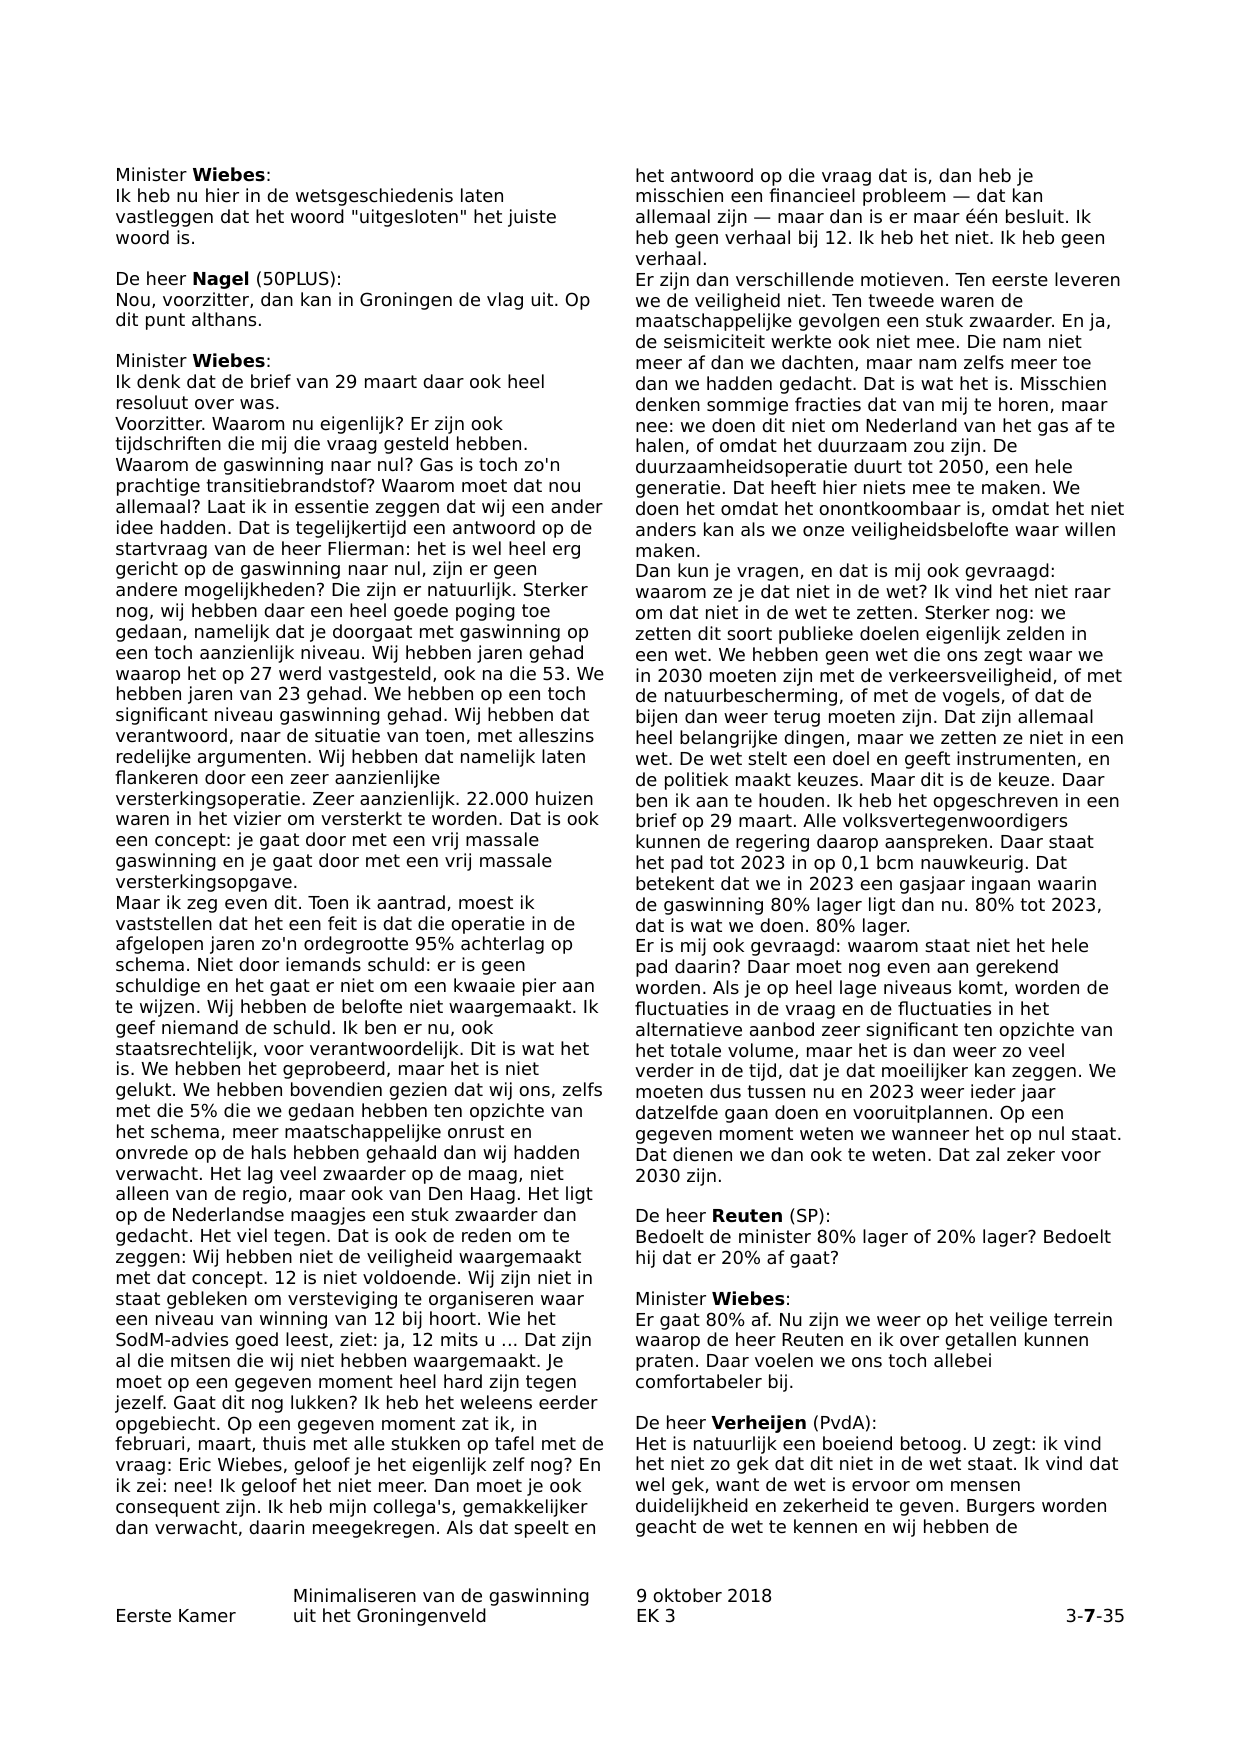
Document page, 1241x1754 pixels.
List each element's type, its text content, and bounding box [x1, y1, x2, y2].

text Minister Wiebes: [115, 351, 605, 372]
text De heer Nagel (50PLUS): [115, 268, 605, 289]
text Ik denk dat de brief van 29 maart daar ook heel resoluut over was. [115, 372, 605, 413]
text De heer Reuten (SP): [635, 1206, 1125, 1227]
text Minister Wiebes: [635, 1288, 1125, 1309]
text Minister Wiebes: [115, 165, 605, 186]
text Ik heb nu hier in de wetsgeschiedenis laten vastleggen dat het woord "uitgesloten" het juiste woord is. [115, 186, 605, 248]
text Nou, voorzitter, dan kan in Groningen de vlag uit. Op dit punt althans. [115, 289, 605, 331]
text Het is natuurlijk een boeiend betoog. U zegt: ik vind het niet zo gek dat dit niet in de wet staat. Ik vind dat wel gek, want de wet is ervoor om mensen duidelijkheid en zekerheid te geven. Burgers worden geacht de wet te kennen en wij hebben de [635, 1433, 1125, 1537]
text Voorzitter. Waarom nu eigenlijk? Er zijn ook tijdschriften die mij die vraag gesteld hebben. Waarom de gaswinning naar nul? Gas is toch zo'n prachtige transitiebrandstof? Waarom moet dat nou allemaal? Laat ik in essentie zeggen dat wij een ander idee hadden. Dat is tegelijkertijd een antwoord op de startvraag van de heer Flierman: het is wel heel erg gericht op de gaswinning naar nul, zijn er geen andere mogelijkheden? Die zijn er natuurlijk. Sterker nog, wij hebben daar een heel goede poging toe gedaan, namelijk dat je doorgaat met gaswinning op een toch aanzienlijk niveau. Wij hebben jaren gehad waarop het op 27 werd vastgesteld, ook na die 53. We hebben jaren van 23 gehad. We hebben op een toch significant niveau gaswinning gehad. Wij hebben dat verantwoord, naar de situatie van toen, met alleszins redelijke argumenten. Wij hebben dat namelijk laten flankeren door een zeer aanzienlijke versterkingsoperatie. Zeer aanzienlijk. 22.000 huizen waren in het vizier om versterkt te worden. Dat is ook een concept: je gaat door met een vrij massale gaswinning en je gaat door met een vrij massale versterkingsopgave. [115, 413, 605, 892]
text Er zijn dan verschillende motieven. Ten eerste leveren we de veiligheid niet. Ten tweede waren de maatschappelijke gevolgen een stuk zwaarder. En ja, de seismiciteit werkte ook niet mee. Die nam niet meer af dan we dachten, maar nam zelfs meer toe dan we hadden gedacht. Dat is wat het is. Misschien denken sommige fracties dat van mij te horen, maar nee: we doen dit niet om Nederland van het gas af te halen, of omdat het duurzaam zou zijn. De duurzaamheidsoperatie duurt tot 2050, een hele generatie. Dat heeft hier niets mee te maken. We doen het omdat het onontkoombaar is, omdat het niet anders kan als we onze veiligheidsbelofte waar willen maken. [635, 269, 1125, 561]
text Dan kun je vragen, en dat is mij ook gevraagd: waarom ze je dat niet in de wet? Ik vind het niet raar om dat niet in de wet te zetten. Sterker nog: we zetten dit soort publieke doelen eigenlijk zelden in een wet. We hebben geen wet die ons zegt waar we in 2030 moeten zijn met de verkeersveiligheid, of met de natuurbescherming, of met de vogels, of dat de bijen dan weer terug moeten zijn. Dat zijn allemaal heel belangrijke dingen, maar we zetten ze niet in een wet. De wet stelt een doel en geeft instrumenten, en de politiek maakt keuzes. Maar dit is de keuze. Daar ben ik aan te houden. Ik heb het opgeschreven in een brief op 29 maart. Alle volksvertegenwoordigers kunnen de regering daarop aanspreken. Daar staat het pad tot 2023 in op 0,1 bcm nauwkeurig. Dat betekent dat we in 2023 een gasjaar ingaan waarin de gaswinning 80% lager ligt dan nu. 80% tot 2023, dat is wat we doen. 80% lager. [635, 561, 1125, 936]
text Er is mij ook gevraagd: waarom staat niet het hele pad daarin? Daar moet nog even aan gerekend worden. Als je op heel lage niveaus komt, worden de fluctuaties in de vraag en de fluctuaties in het alternatieve aanbod zeer significant ten opzichte van het totale volume, maar het is dan weer zo veel verder in de tijd, dat je dat moeilijker kan zeggen. We moeten dus tussen nu en 2023 weer ieder jaar datzelfde gaan doen en vooruitplannen. Op een gegeven moment weten we wanneer het op nul staat. Dat dienen we dan ook te weten. Dat zal zeker voor 2030 zijn. [635, 936, 1125, 1186]
text Er gaat 80% af. Nu zijn we weer op het veilige terrein waarop de heer Reuten en ik over getallen kunnen praten. Daar voelen we ons toch allebei comfortabeler bij. [635, 1309, 1125, 1393]
text het antwoord op die vraag dat is, dan heb je misschien een financieel probleem — dat kan allemaal zijn — maar dan is er maar één besluit. Ik heb geen verhaal bij 12. Ik heb het niet. Ik heb geen verhaal. [635, 165, 1125, 269]
text De heer Verheijen (PvdA): [635, 1413, 1125, 1433]
text Maar ik zeg even dit. Toen ik aantrad, moest ik vaststellen dat het een feit is dat die operatie in de afgelopen jaren zo'n ordegrootte 95% achterlag op schema. Niet door iemands schuld: er is geen schuldige en het gaat er niet om een kwaaie pier aan te wijzen. Wij hebben de belofte niet waargemaakt. Ik geef niemand de schuld. Ik ben er nu, ook staatsrechtelijk, voor verantwoordelijk. Dit is wat het is. We hebben het geprobeerd, maar het is niet gelukt. We hebben bovendien gezien dat wij ons, zelfs met die 5% die we gedaan hebben ten opzichte van het schema, meer maatschappelijke onrust en onvrede op de hals hebben gehaald dan wij hadden verwacht. Het lag veel zwaarder op de maag, niet alleen van de regio, maar ook van Den Haag. Het ligt op de Nederlandse maagjes een stuk zwaarder dan gedacht. Het viel tegen. Dat is ook de reden om te zeggen: Wij hebben niet de veiligheid waargemaakt met dat concept. 12 is niet voldoende. Wij zijn niet in staat gebleken om versteviging te organiseren waar een niveau van winning van 12 bij hoort. Wie het SodM-advies goed leest, ziet: ja, 12 mits u ... Dat zijn al die mitsen die wij niet hebben waargemaakt. Je moet op een gegeven moment heel hard zijn tegen jezelf. Gaat dit nog lukken? Ik heb het weleens eerder opgebiecht. Op een gegeven moment zat ik, in februari, maart, thuis met alle stukken op tafel met de vraag: Eric Wiebes, geloof je het eigenlijk zelf nog? En ik zei: nee! Ik geloof het niet meer. Dan moet je ook consequent zijn. Ik heb mijn collega's, gemakkelijker dan verwacht, daarin meegekregen. Als dat speelt en [115, 892, 605, 1538]
text Bedoelt de minister 80% lager of 20% lager? Bedoelt hij dat er 20% af gaat? [635, 1227, 1125, 1268]
